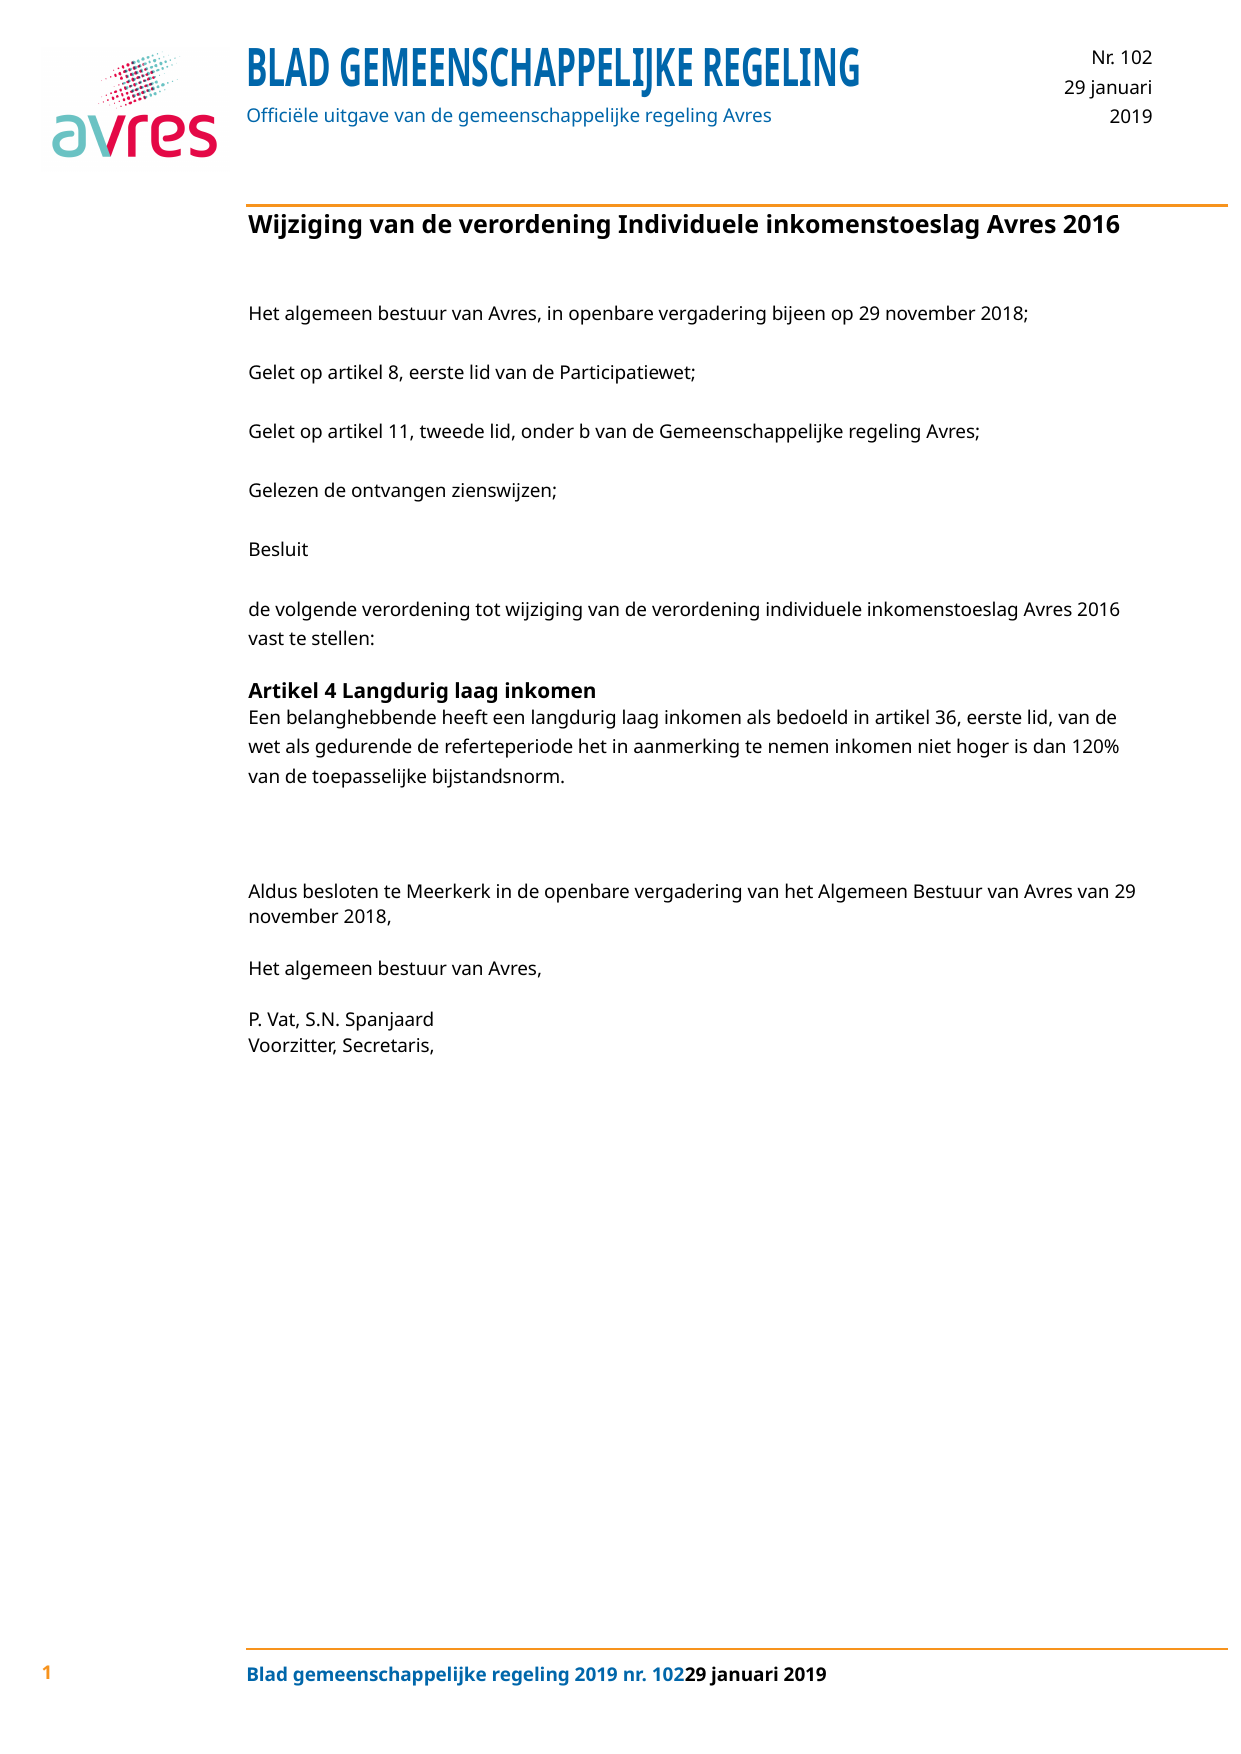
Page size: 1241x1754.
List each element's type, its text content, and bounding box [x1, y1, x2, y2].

text Wijziging van de verordening Individuele inkomenstoeslag Avres 2016 [248, 207, 1152, 241]
text P. Vat, S.N. Spanjaard [248, 1006, 1152, 1032]
text Besluit [248, 537, 1152, 562]
text Gelet op artikel 8, eerste lid van de Participatiewet; [248, 359, 1152, 385]
text Gelezen de ontvangen zienswijzen; [248, 477, 1152, 503]
picture [41, 47, 231, 172]
text de volgende verordening tot wijziging van de verordening individuele inkomenstoeslag Avres 2016 vast te stellen: [248, 596, 1152, 651]
text Een belanghebbende heeft een langdurig laag inkomen als bedoeld in artikel 36, eerste lid, van de wet als gedurende de referteperiode het in aanmerking te nemen inkomen niet hoger is dan 120% van de toepasselijke bijstandsnorm. [248, 704, 1152, 789]
text Het algemeen bestuur van Avres, in openbare vergadering bijeen op 29 november 2018; [248, 300, 1152, 326]
text Het algemeen bestuur van Avres, [248, 955, 1152, 981]
text Aldus besloten te Meerkerk in de openbare vergadering van het Algemeen Bestuur van Avres van 29 november 2018, [248, 878, 1152, 929]
text Gelet op artikel 11, tweede lid, onder b van de Gemeenschappelijke regeling Avres; [248, 418, 1152, 444]
text Voorzitter, Secretaris, [248, 1032, 1152, 1058]
text Artikel 4 Langdurig laag inkomen [248, 676, 1152, 704]
